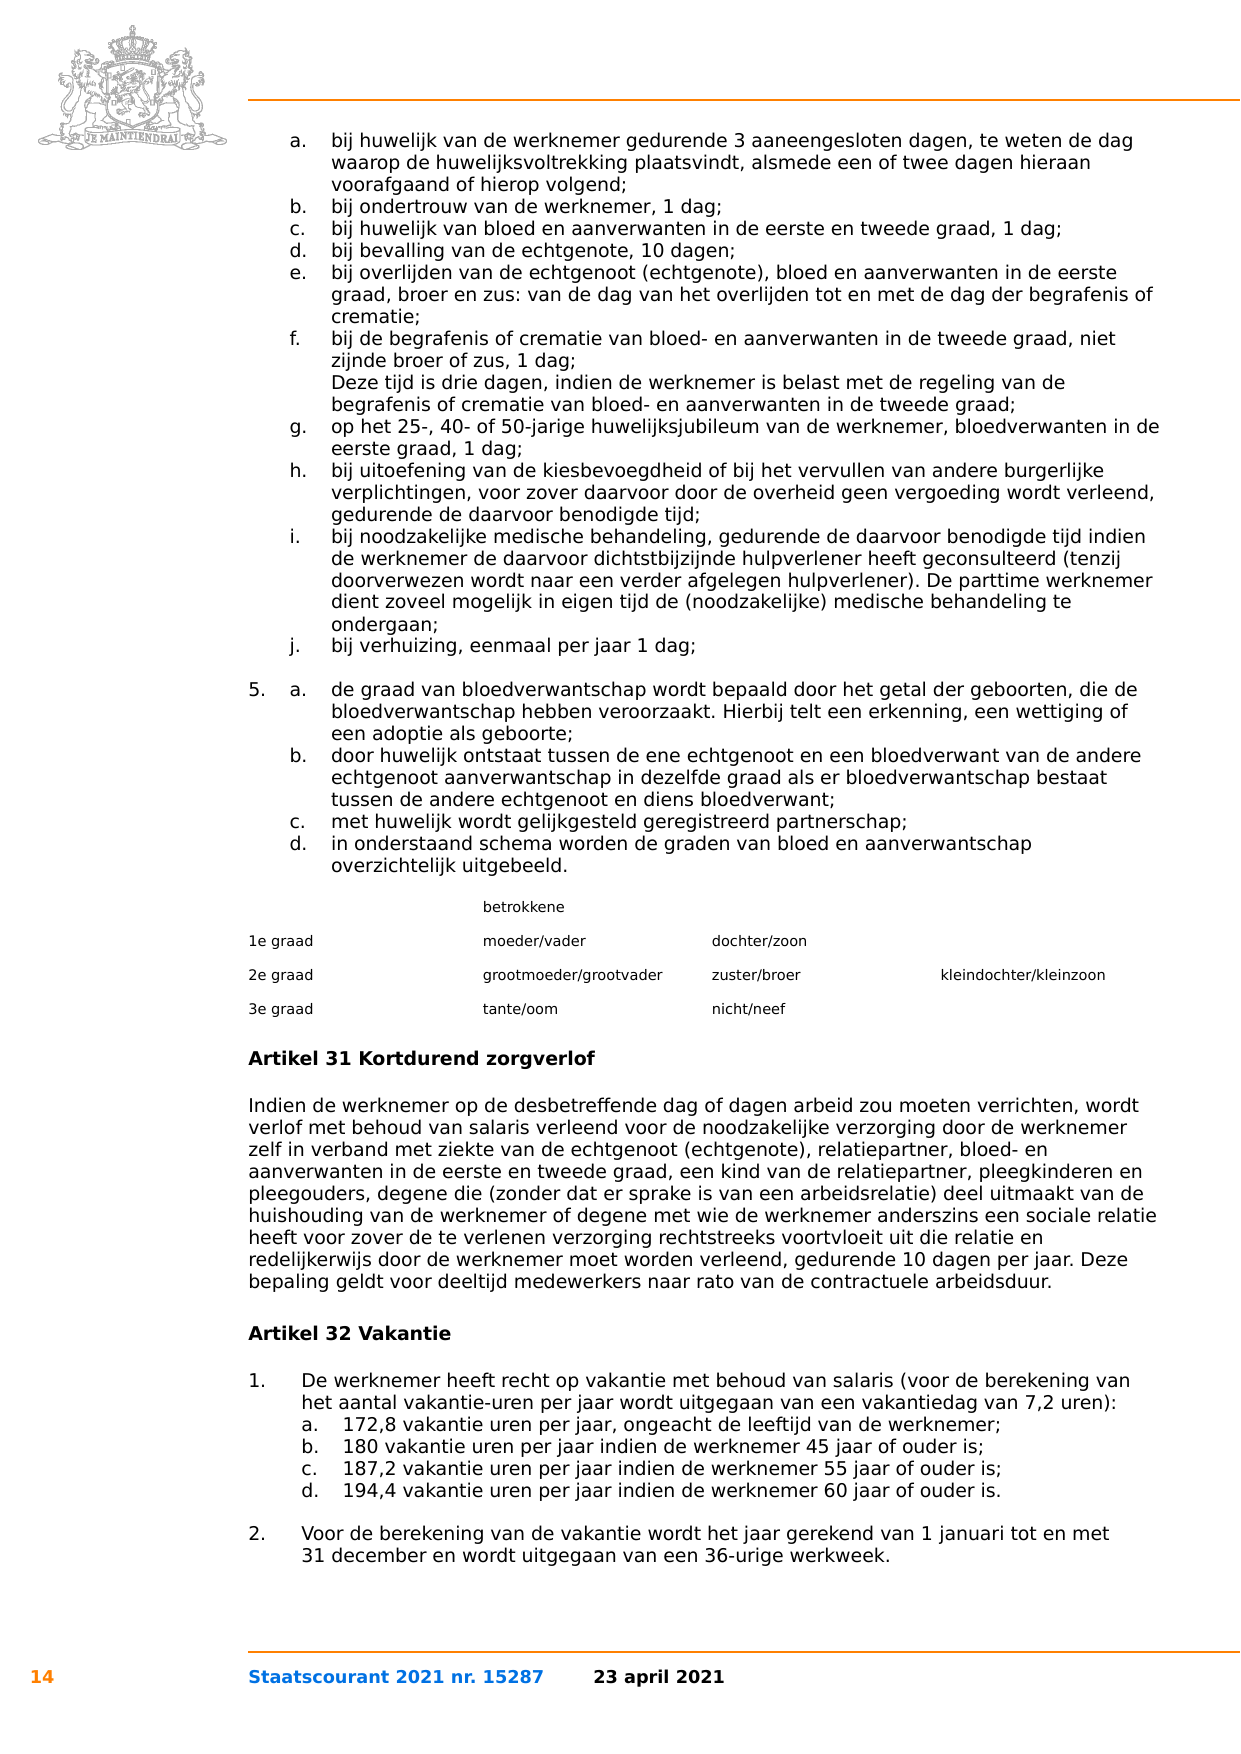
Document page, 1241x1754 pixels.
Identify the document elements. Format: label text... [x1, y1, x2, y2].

table_cell [248, 916, 477, 933]
table_cell [706, 984, 934, 1001]
table_header [935, 899, 1163, 916]
text a. 172,8 vakantie uren per jaar, ongeacht de leeftijd van de werknemer; [301, 1413, 1163, 1436]
table_cell [248, 984, 477, 1001]
subtitle Artikel 32 Vakantie [248, 1323, 1163, 1344]
table_header [706, 899, 934, 916]
table_cell dochter/zoon [706, 933, 934, 950]
table_cell moeder/vader [477, 933, 706, 950]
text h. bij uitoefening van de kiesbevoegdheid of bij het vervullen van andere burgerlijke verplichtingen, voor zover daarvoor door de overheid geen vergoeding wordt verleend, gedurende de daarvoor benodigde tijd; [289, 459, 1163, 526]
text c. met huwelijk wordt gelijkgesteld geregistreerd partnerschap; [289, 811, 1163, 833]
table_cell 1e graad [248, 933, 477, 950]
table_header betrokkene [477, 899, 706, 916]
table_cell tante/oom [477, 1001, 706, 1018]
table_cell [248, 950, 477, 967]
text f. bij de begrafenis of crematie van bloed- en aanverwanten in de tweede graad, niet zijnde broer of zus, 1 dag; [289, 328, 1163, 372]
text i. bij noodzakelijke medische behandeling, gedurende de daarvoor benodigde tijd indien de werknemer de daarvoor dichtstbijzijnde hulpverlener heeft geconsulteerd (tenzij doorverwezen wordt naar een verder afgelegen hulpverlener). De parttime werknemer dient zoveel mogelijk in eigen tijd de (noodzakelijke) medische behandeling te ondergaan; [289, 526, 1163, 635]
text 2. Voor de berekening van de vakantie wordt het jaar gerekend van 1 januari tot en met 31 december en wordt uitgegaan van een 36-urige werkweek. [248, 1523, 1163, 1567]
text g. op het 25-, 40- of 50-jarige huwelijksjubileum van de werknemer, bloedverwanten in de eerste graad, 1 dag; [289, 416, 1163, 459]
text c. 187,2 vakantie uren per jaar indien de werknemer 55 jaar of ouder is; [301, 1457, 1163, 1479]
text b. door huwelijk ontstaat tussen de ene echtgenoot en een bloedverwant van de andere echtgenoot aanverwantschap in dezelfde graad als er bloedverwantschap bestaat tussen de andere echtgenoot en diens bloedverwant; [289, 745, 1163, 811]
text d. in onderstaand schema worden de graden van bloed en aanverwantschap overzichtelijk uitgebeeld. [289, 833, 1163, 877]
table_cell [477, 916, 706, 933]
table_cell [935, 1001, 1163, 1018]
table_cell zuster/broer [706, 967, 934, 984]
text Indien de werknemer op de desbetreffende dag of dagen arbeid zou moeten verrichten, wordt verlof met behoud van salaris verleend voor de noodzakelijke verzorging door de werknemer zelf in verband met ziekte van de echtgenoot (echtgenote), relatiepartner, bloed- en aanverwanten in de eerste en tweede graad, een kind van de relatiepartner, pleegkinderen en pleegouders, degene die (zonder dat er sprake is van een arbeidsrelatie) deel uitmaakt van de huishouding van de werknemer of degene met wie de werknemer anderszins een sociale relatie heeft voor zover de te verlenen verzorging rechtstreeks voortvloeit uit die relatie en redelijkerwijs door de werknemer moet worden verleend, gedurende 10 dagen per jaar. Deze bepaling geldt voor deeltijd medewerkers naar rato van de contractuele arbeidsduur. [248, 1095, 1163, 1293]
text Deze tijd is drie dagen, indien de werknemer is belast met de regeling van de begrafenis of crematie van bloed- en aanverwanten in de tweede graad; [331, 372, 1163, 416]
text e. bij overlijden van de echtgenoot (echtgenote), bloed en aanverwanten in de eerste graad, broer en zus: van de dag van het overlijden tot en met de dag der begrafenis of crematie; [289, 262, 1163, 328]
table_cell [935, 933, 1163, 950]
table_cell [706, 916, 934, 933]
text d. 194,4 vakantie uren per jaar indien de werknemer 60 jaar of ouder is. [301, 1479, 1163, 1501]
text a. bij huwelijk van de werknemer gedurende 3 aaneengesloten dagen, te weten de dag waarop de huwelijksvoltrekking plaatsvindt, alsmede een of twee dagen hieraan voorafgaand of hierop volgend; [289, 130, 1163, 196]
table_cell nicht/neef [706, 1001, 934, 1018]
text c. bij huwelijk van bloed en aanverwanten in de eerste en tweede graad, 1 dag; [289, 218, 1163, 240]
table_cell kleindochter/kleinzoon [935, 967, 1163, 984]
text 1. De werknemer heeft recht op vakantie met behoud van salaris (voor de berekening van het aantal vakantie-uren per jaar wordt uitgegaan van een vakantiedag van 7,2 uren): [248, 1369, 1163, 1413]
table_cell 3e graad [248, 1001, 477, 1018]
picture [38, 25, 227, 150]
table_cell 2e graad [248, 967, 477, 984]
table_cell [477, 950, 706, 967]
text 5. a. de graad van bloedverwantschap wordt bepaald door het getal der geboorten, die de bloedverwantschap hebben veroorzaakt. Hierbij telt een erkenning, een wettiging of een adoptie als geboorte; [248, 679, 1163, 745]
text j. bij verhuizing, eenmaal per jaar 1 dag; [289, 635, 1163, 657]
table_cell [935, 984, 1163, 1001]
table_cell grootmoeder/grootvader [477, 967, 706, 984]
text b. 180 vakantie uren per jaar indien de werknemer 45 jaar of ouder is; [301, 1436, 1163, 1457]
table_header [248, 899, 477, 916]
table_cell [706, 950, 934, 967]
table_cell [935, 916, 1163, 933]
text d. bij bevalling van de echtgenote, 10 dagen; [289, 240, 1163, 262]
table_cell [935, 950, 1163, 967]
text b. bij ondertrouw van de werknemer, 1 dag; [289, 196, 1163, 218]
table_cell [477, 984, 706, 1001]
subtitle Artikel 31 Kortdurend zorgverlof [248, 1048, 1163, 1070]
